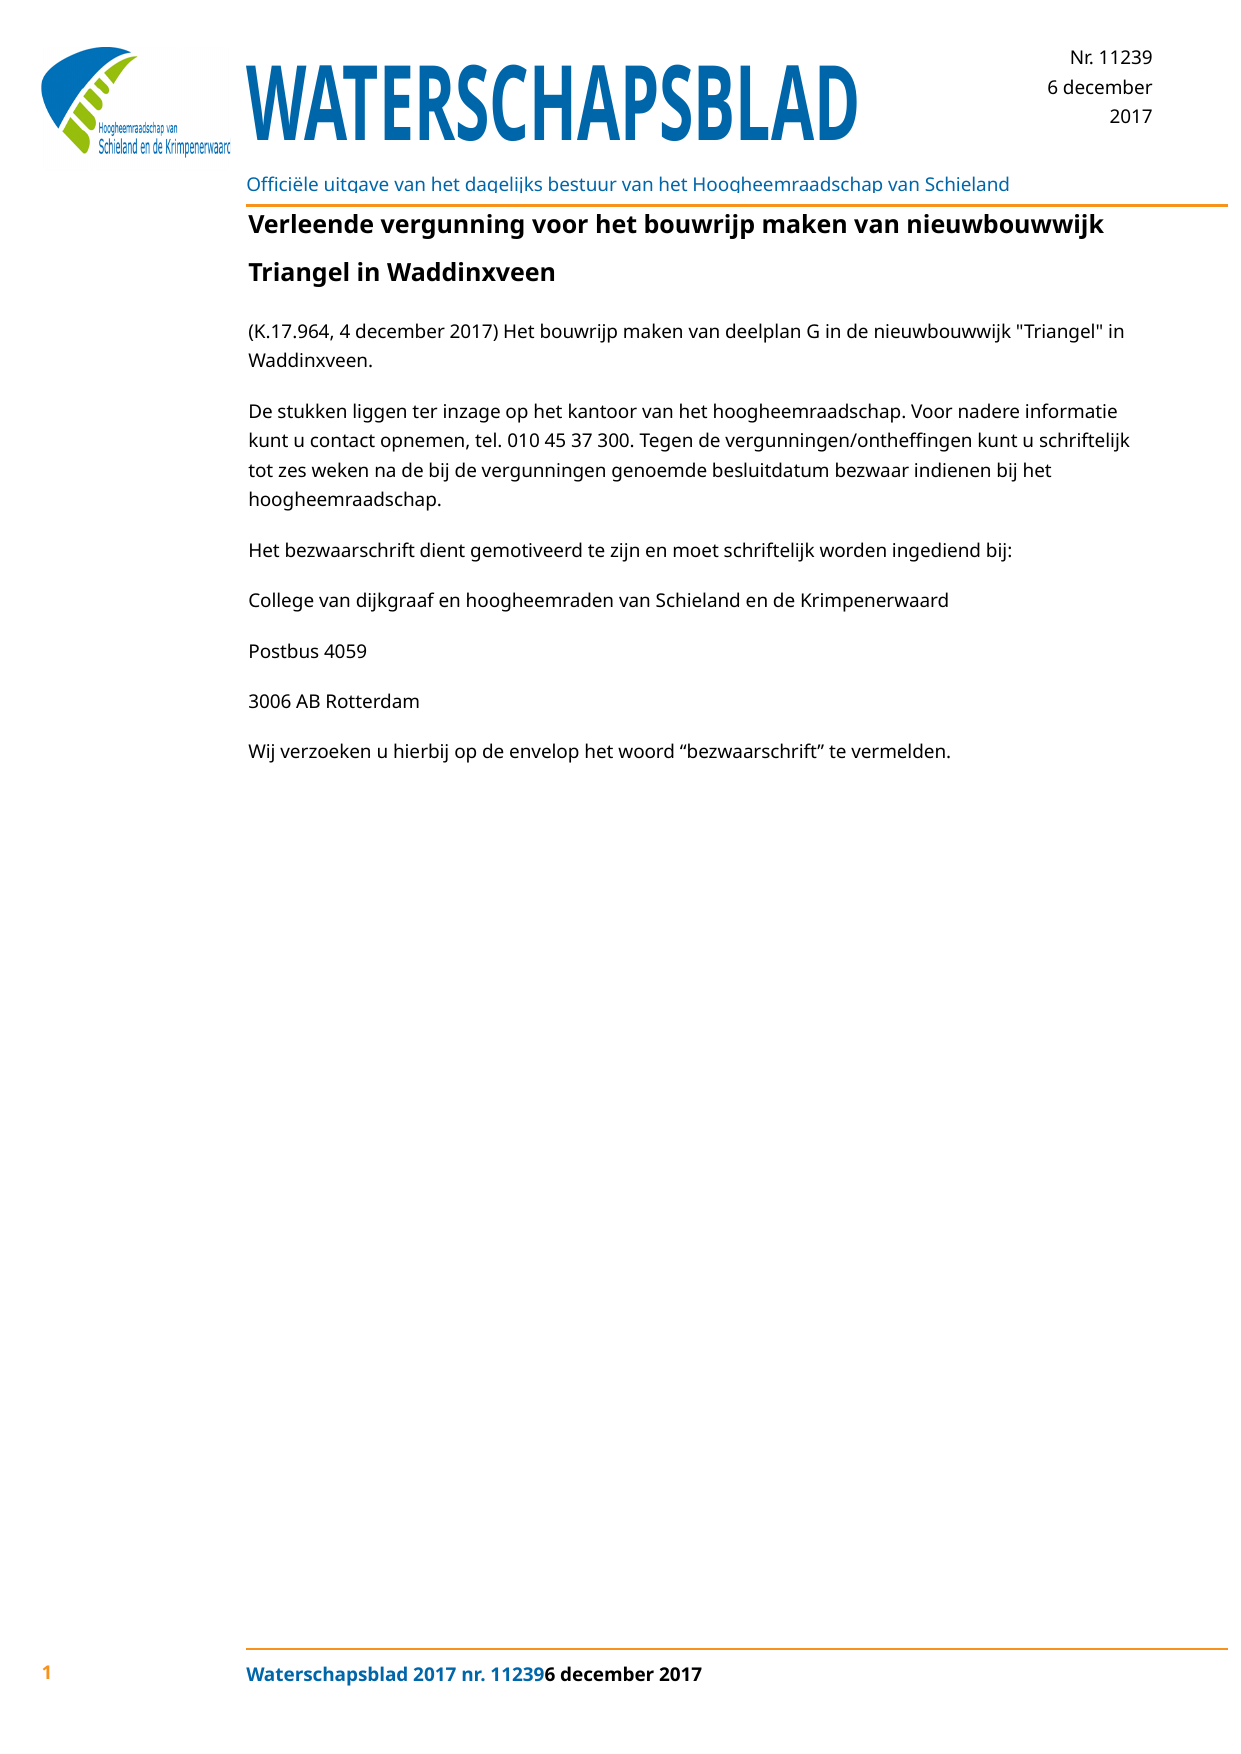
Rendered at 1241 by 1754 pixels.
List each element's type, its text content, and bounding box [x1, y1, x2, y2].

text (K.17.964, 4 december 2017) Het bouwrijp maken van deelplan G in de nieuwbouwwijk "Triangel" in Waddinxveen. [248, 318, 1152, 373]
picture [41, 47, 231, 172]
text Wij verzoeken u hierbij op de envelop het woord “bezwaarschrift” te vermelden. [248, 739, 1152, 764]
text De stukken liggen ter inzage op het kantoor van het hoogheemraadschap. Voor nadere informatie kunt u contact opnemen, tel. 010 45 37 300. Tegen de vergunningen/ontheffingen kunt u schriftelijk tot zes weken na de bij de vergunningen genoemde besluitdatum bezwaar indienen bij het hoogheemraadschap. [248, 398, 1152, 512]
text 3006 AB Rotterdam [248, 688, 1152, 714]
text College van dijkgraaf en hoogheemraden van Schieland en de Krimpenerwaard [248, 587, 1152, 613]
text Het bezwaarschrift dient gemotiveerd te zijn en moet schriftelijk worden ingediend bij: [248, 537, 1152, 563]
text Postbus 4059 [248, 638, 1152, 664]
text Verleende vergunning voor het bouwrijp maken van nieuwbouwwijk Triangel in Waddinxveen [248, 207, 1152, 288]
